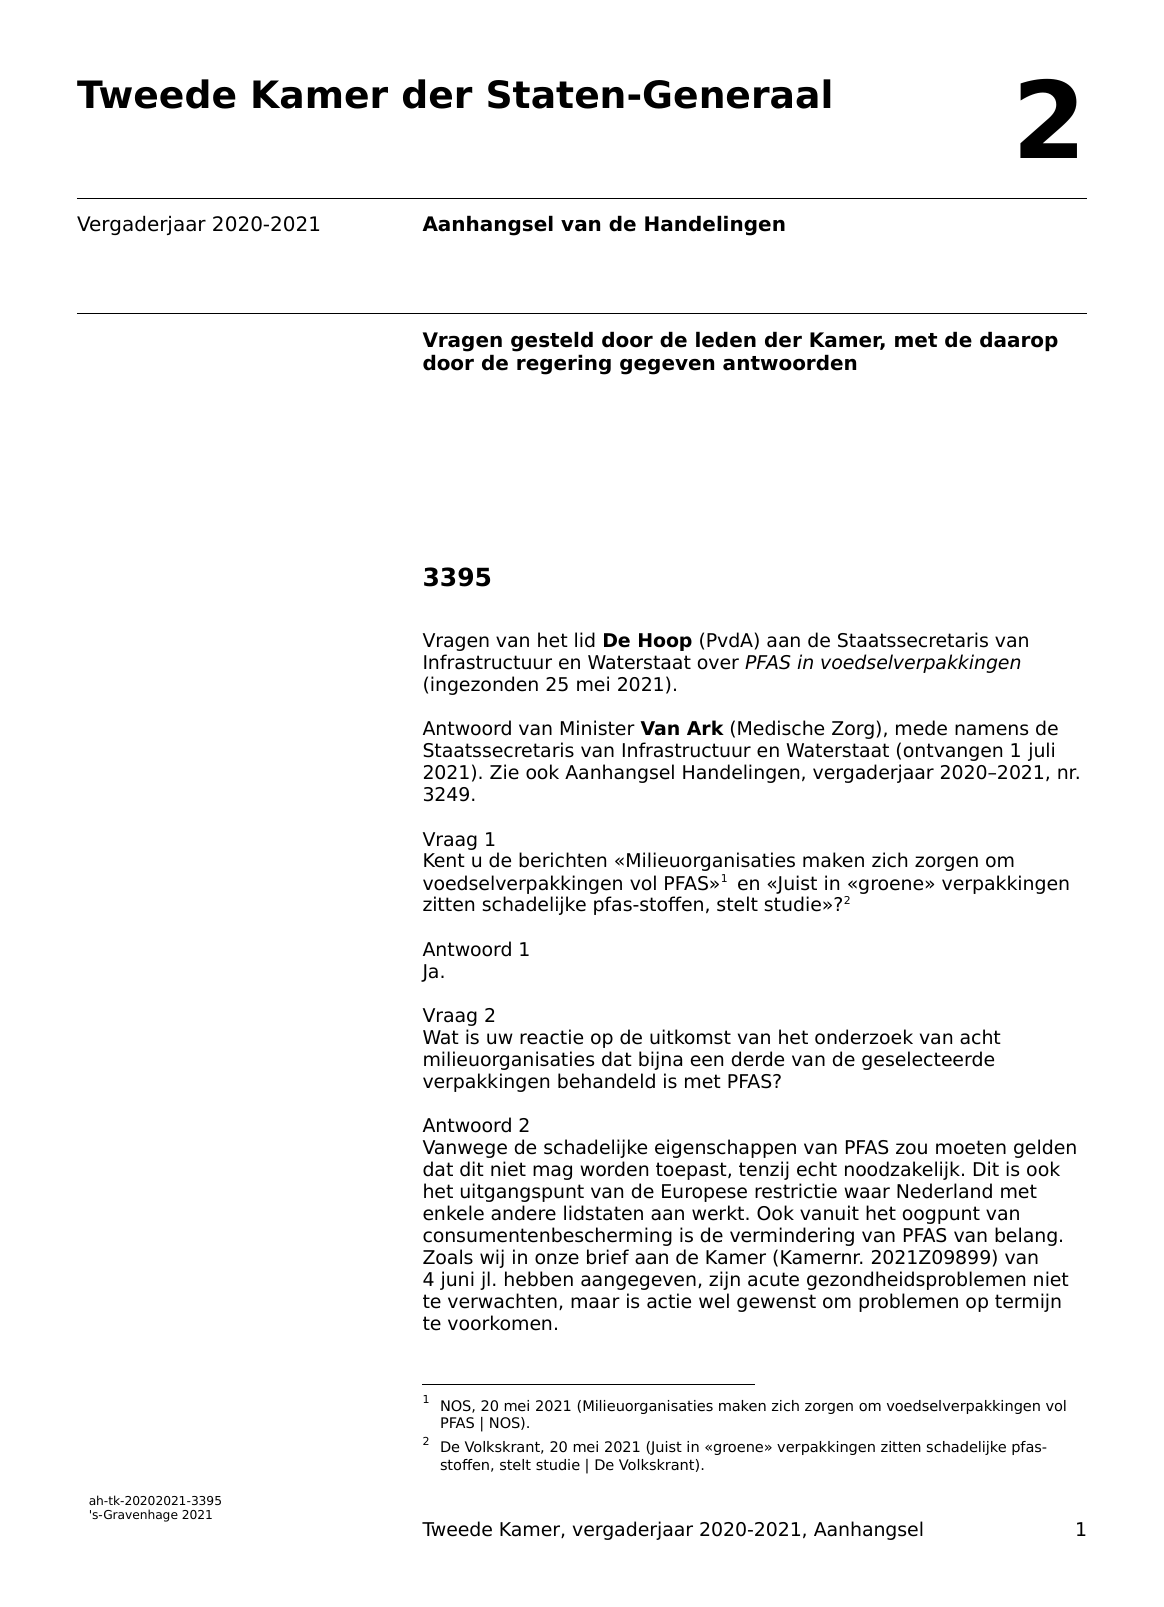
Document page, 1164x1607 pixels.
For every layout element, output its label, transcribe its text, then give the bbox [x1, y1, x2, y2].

table_header Tweede Kamer der Staten-Generaal [77, 59, 886, 198]
text 3395 [422, 563, 1087, 592]
text Vraag 2 [422, 1005, 1087, 1027]
table_cell [77, 314, 422, 375]
text ah-tk-20202021-3395 [88, 1494, 323, 1508]
text Vragen van het lid De Hoop (PvdA) aan de Staatssecretaris van Infrastructuur en Waterstaat over PFAS in voedselverpakkingen (ingezonden 25 mei 2021). [422, 630, 1087, 696]
table_cell Vergaderjaar 2020-2021 [77, 199, 422, 313]
table_cell Vragen gesteld door de leden der Kamer, met de daarop door de regering gegeven antwoorden [422, 314, 1087, 375]
text Vanwege de schadelijke eigenschappen van PFAS zou moeten gelden dat dit niet mag worden toepast, tenzij echt noodzakelijk. Dit is ook het uitgangspunt van de Europese restrictie waar Nederland met enkele andere lidstaten aan werkt. Ook vanuit het oogpunt van consumentenbescherming is de vermindering van PFAS van belang. Zoals wij in onze brief aan de Kamer (Kamernr. 2021Z09899) van 4 juni jl. hebben aangegeven, zijn acute gezondheidsproblemen niet te verwachten, maar is actie wel gewenst om problemen op termijn te voorkomen. [422, 1137, 1087, 1334]
text Wat is uw reactie op de uitkomst van het onderzoek van acht milieuorganisaties dat bijna een derde van de geselecteerde verpakkingen behandeld is met PFAS? [422, 1027, 1087, 1093]
text Ja. [422, 961, 1087, 982]
text Kent u de berichten «Milieuorganisaties maken zich zorgen om voedselverpakkingen vol PFAS» en «Juist in «groene» verpakkingen zitten schadelijke pfas-stoffen, stelt studie»? [422, 850, 1087, 916]
table_cell Aanhangsel van de Handelingen [422, 199, 1087, 313]
text De Volkskrant, 20 mei 2021 (Juist in «groene» verpakkingen zitten schadelijke pfas-stoffen, stelt studie | De Volkskrant). [422, 1435, 1087, 1474]
text Vraag 1 [422, 828, 1087, 850]
table_header 2 [886, 59, 1087, 198]
text Antwoord 2 [422, 1115, 1087, 1137]
text Antwoord 1 [422, 938, 1087, 961]
text 's-Gravenhage 2021 [88, 1508, 323, 1522]
text Antwoord van Minister Van Ark (Medische Zorg), mede namens de Staatssecretaris van Infrastructuur en Waterstaat (ontvangen 1 juli 2021). Zie ook Aanhangsel Handelingen, vergaderjaar 2020–2021, nr. 3249. [422, 718, 1087, 806]
text NOS, 20 mei 2021 (Milieuorganisaties maken zich zorgen om voedselverpakkingen vol PFAS | NOS). [422, 1393, 1087, 1432]
